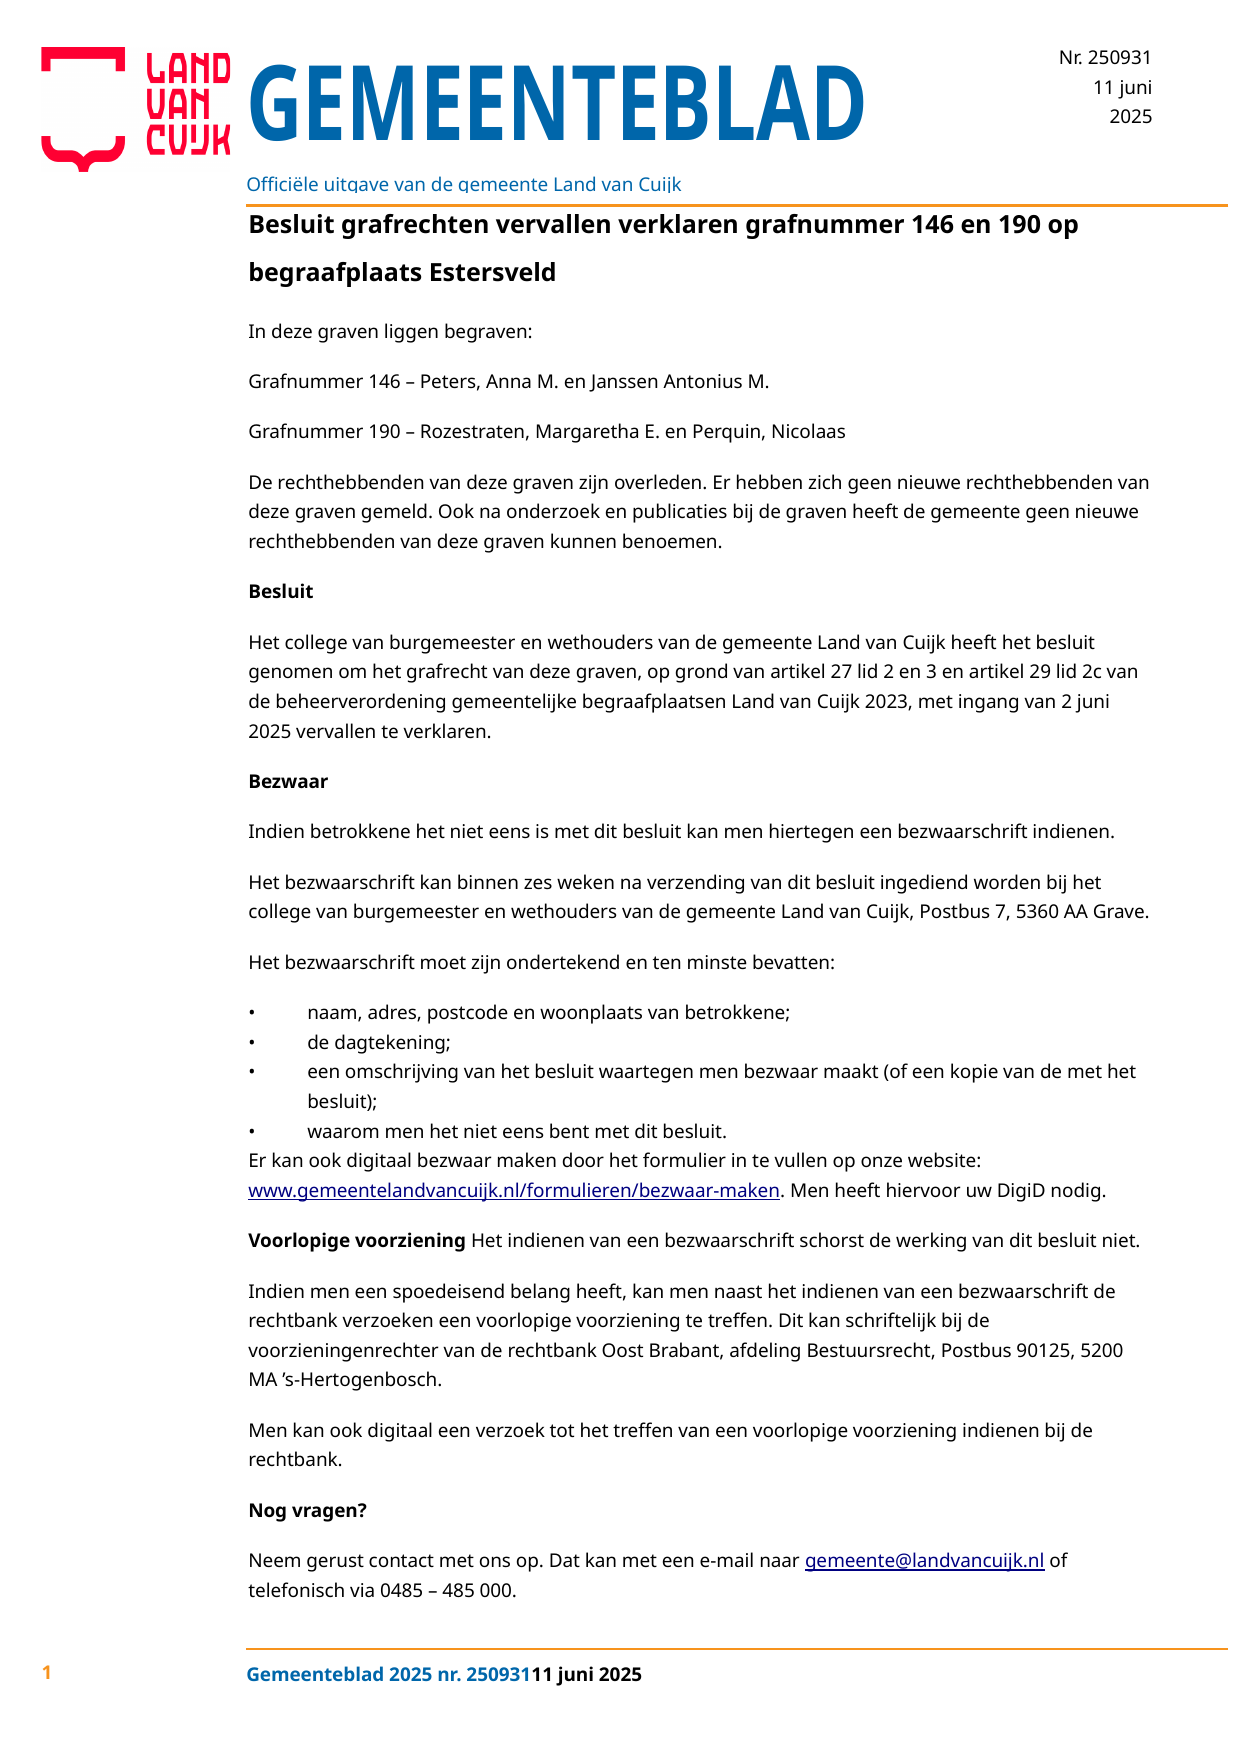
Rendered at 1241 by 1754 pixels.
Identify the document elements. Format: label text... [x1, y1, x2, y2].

text Grafnummer 146 – Peters, Anna M. en Janssen Antonius M. [248, 368, 1152, 394]
list een omschrijving van het besluit waartegen men bezwaar maakt (of een kopie van de met het besluit); [248, 1059, 1152, 1114]
text Men kan ook digitaal een verzoek tot het treffen van een voorlopige voorziening indienen bij de rechtbank. [248, 1417, 1152, 1472]
list waarom men het niet eens bent met dit besluit. [248, 1118, 1152, 1144]
text Er kan ook digitaal bezwaar maken door het formulier in te vullen op onze website: www.gemeentelandvancuijk.nl/formulieren/bezwaar-maken. Men heeft hiervoor uw DigiD nodig. [248, 1147, 1152, 1203]
text Nog vragen? [248, 1497, 1152, 1523]
text De rechthebbenden van deze graven zijn overleden. Er hebben zich geen nieuwe rechthebbenden van deze graven gemeld. Ook na onderzoek en publicaties bij de graven heeft de gemeente geen nieuwe rechthebbenden van deze graven kunnen benoemen. [248, 469, 1152, 554]
text Neem gerust contact met ons op. Dat kan met een e-mail naar gemeente@landvancuijk.nl of telefonisch via 0485 – 485 000. [248, 1547, 1152, 1603]
text Grafnummer 190 – Rozestraten, Margaretha E. en Perquin, Nicolaas [248, 419, 1152, 444]
text Indien men een spoedeisend belang heeft, kan men naast het indienen van een bezwaarschrift de rechtbank verzoeken een voorlopige voorziening te treffen. Dit kan schriftelijk bij de voorzieningenrechter van de rechtbank Oost Brabant, afdeling Bestuursrecht, Postbus 90125, 5200 MA ’s-Hertogenbosch. [248, 1278, 1152, 1392]
text In deze graven liggen begraven: [248, 318, 1152, 344]
list de dagtekening; [248, 1029, 1152, 1055]
text Het college van burgemeester en wethouders van de gemeente Land van Cuijk heeft het besluit genomen om het grafrecht van deze graven, op grond van artikel 27 lid 2 en 3 en artikel 29 lid 2c van de beheerverordening gemeentelijke begraafplaatsen Land van Cuijk 2023, met ingang van 2 juni 2025 vervallen te verklaren. [248, 629, 1152, 744]
text Besluit [248, 579, 1152, 604]
picture [41, 47, 231, 172]
text Besluit grafrechten vervallen verklaren grafnummer 146 en 190 op begraafplaats Estersveld [248, 207, 1152, 288]
text Bezwaar [248, 768, 1152, 794]
text Het bezwaarschrift kan binnen zes weken na verzending van dit besluit ingediend worden bij het college van burgemeester en wethouders van de gemeente Land van Cuijk, Postbus 7, 5360 AA Grave. [248, 869, 1152, 924]
text Voorlopige voorziening Het indienen van een bezwaarschrift schorst de werking van dit besluit niet. [248, 1227, 1152, 1253]
list naam, adres, postcode en woonplaats van betrokkene; [248, 999, 1152, 1025]
text Indien betrokkene het niet eens is met dit besluit kan men hiertegen een bezwaarschrift indienen. [248, 819, 1152, 844]
text Het bezwaarschrift moet zijn ondertekend en ten minste bevatten: [248, 949, 1152, 975]
